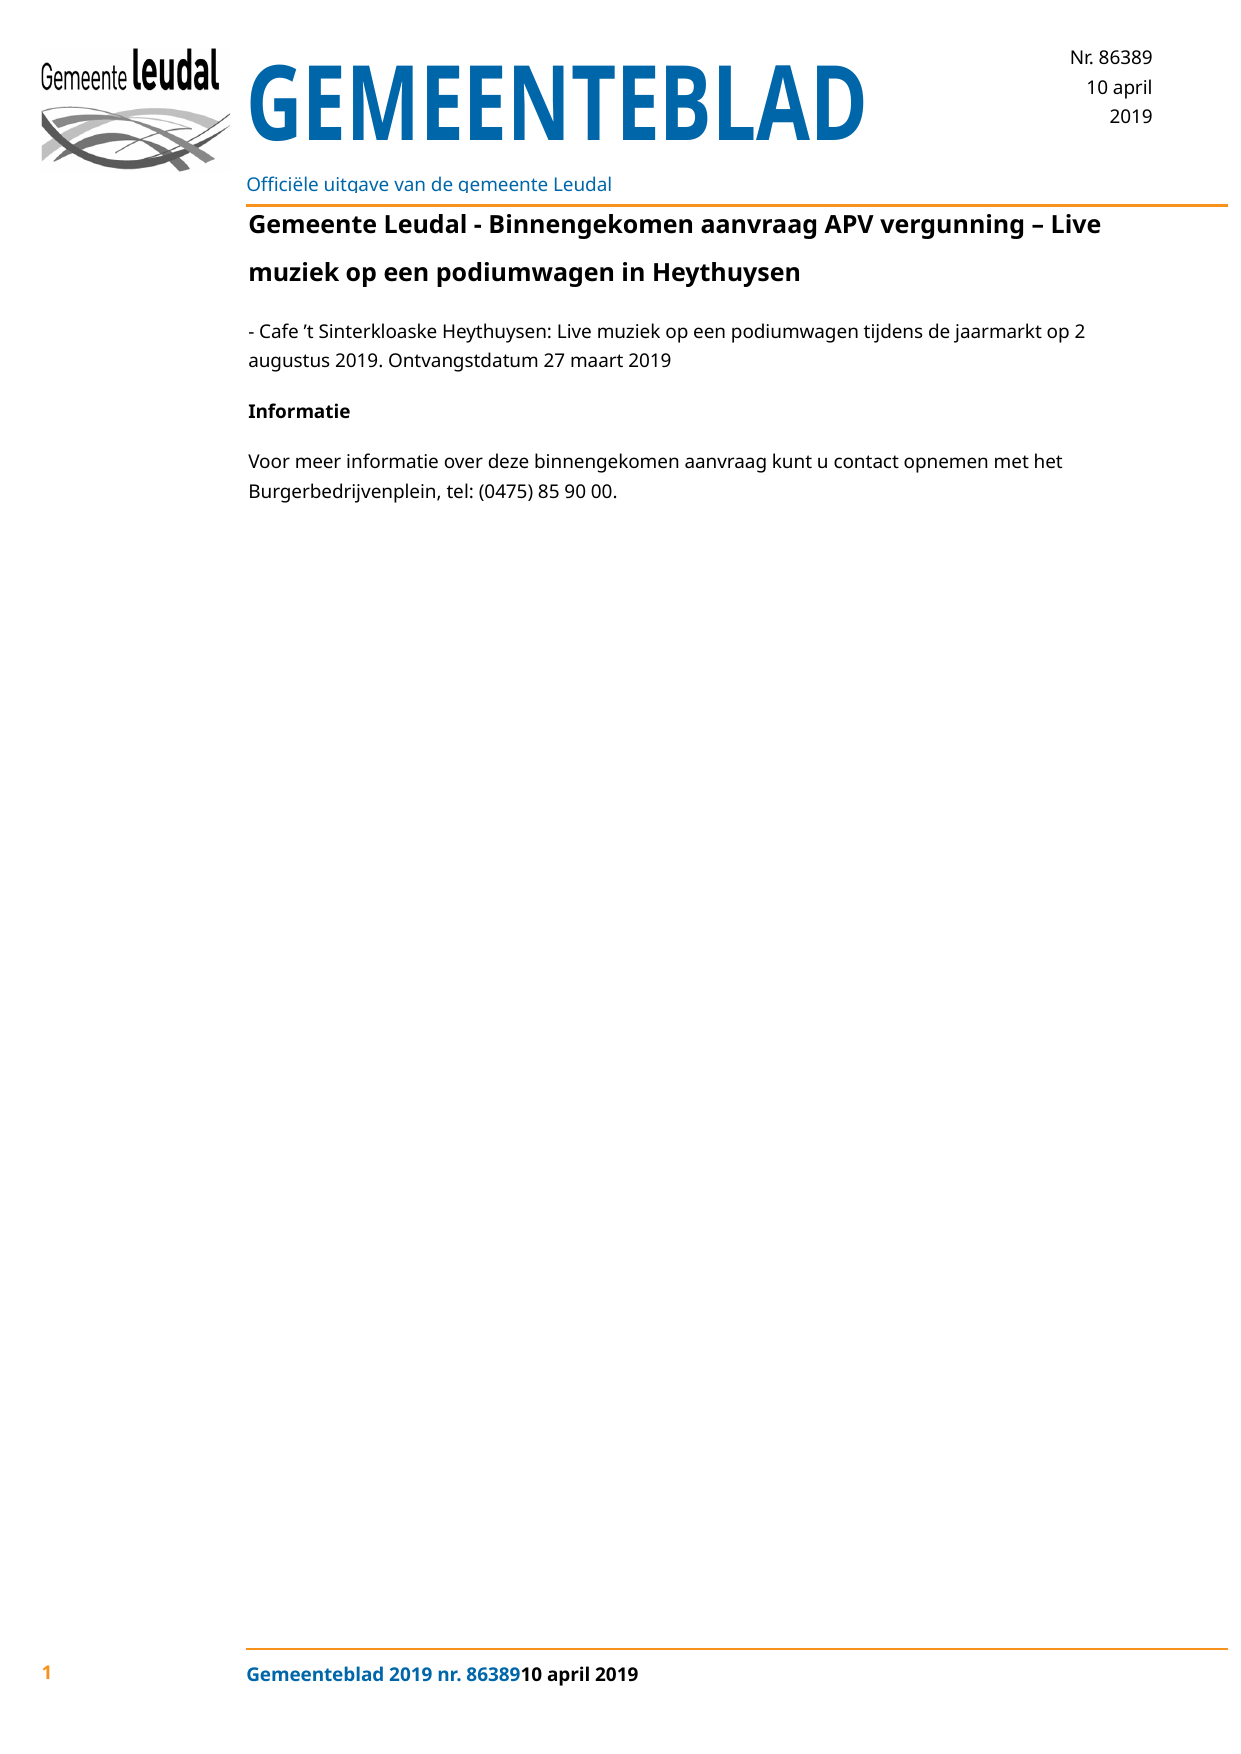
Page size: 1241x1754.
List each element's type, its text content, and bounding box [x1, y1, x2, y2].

text Gemeente Leudal - Binnengekomen aanvraag APV vergunning – Live muziek op een podiumwagen in Heythuysen [248, 207, 1152, 288]
text - Cafe ’t Sinterkloaske Heythuysen: Live muziek op een podiumwagen tijdens de jaarmarkt op 2 augustus 2019. Ontvangstdatum 27 maart 2019 [248, 318, 1152, 373]
text Voor meer informatie over deze binnengekomen aanvraag kunt u contact opnemen met het Burgerbedrijvenplein, tel: (0475) 85 90 00. [248, 448, 1152, 504]
text Informatie [248, 398, 1152, 424]
picture [41, 47, 231, 172]
